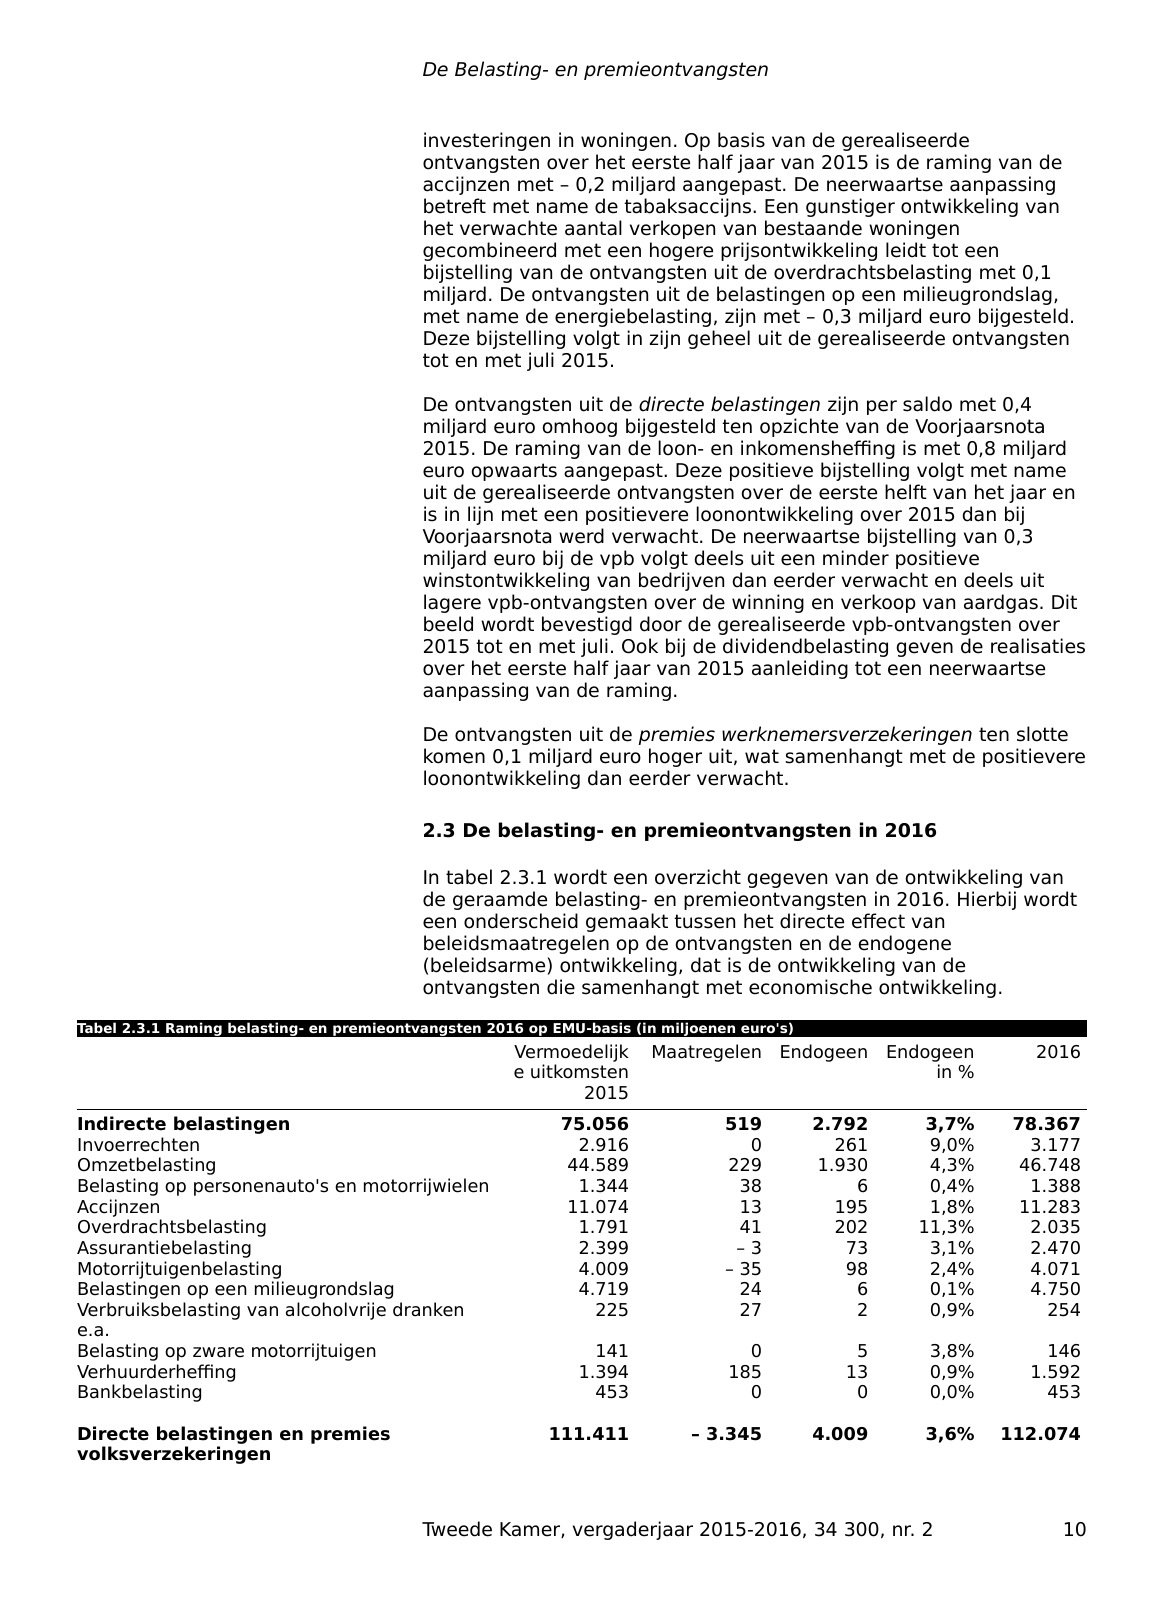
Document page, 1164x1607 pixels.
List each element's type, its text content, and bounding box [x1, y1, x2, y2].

table_cell 0,4% [874, 1176, 980, 1197]
table_cell 5 [768, 1341, 874, 1362]
table_cell [874, 1403, 980, 1423]
table_cell 3,8% [874, 1341, 980, 1362]
table_cell Endogeen in % [874, 1037, 980, 1108]
table_cell 4.750 [980, 1279, 1087, 1300]
table_cell 519 [635, 1110, 768, 1135]
table_cell 0 [635, 1382, 768, 1403]
table_cell 111.411 [502, 1424, 635, 1465]
table_cell 1.388 [980, 1176, 1087, 1197]
table_cell 3,1% [874, 1238, 980, 1258]
table_cell 2,4% [874, 1259, 980, 1279]
table_cell 453 [980, 1382, 1087, 1403]
table_cell 0 [635, 1341, 768, 1362]
table_cell 13 [635, 1197, 768, 1217]
table_cell 4,3% [874, 1155, 980, 1176]
table_cell 1.344 [502, 1176, 635, 1197]
table_cell 2 [768, 1300, 874, 1341]
table_cell 1,8% [874, 1197, 980, 1217]
table_cell 185 [635, 1362, 768, 1382]
table_cell 46.748 [980, 1155, 1087, 1176]
table_cell 44.589 [502, 1155, 635, 1176]
table_cell [768, 1403, 874, 1423]
text investeringen in woningen. Op basis van de gerealiseerde ontvangsten over het eerste half jaar van 2015 is de raming van de accijnzen met – 0,2 miljard aangepast. De neerwaartse aanpassing betreft met name de tabaksaccijns. Een gunstiger ontwikkeling van het verwachte aantal verkopen van bestaande woningen gecombineerd met een hogere prijsontwikkeling leidt tot een bijstelling van de ontvangsten uit de overdrachtsbelasting met 0,1 miljard. De ontvangsten uit de belastingen op een milieugrondslag, met name de energiebelasting, zijn met – 0,3 miljard euro bijgesteld. Deze bijstelling volgt in zijn geheel uit de gerealiseerde ontvangsten tot en met juli 2015. [422, 130, 1087, 372]
table_cell [502, 1403, 635, 1423]
table_cell 1.791 [502, 1217, 635, 1238]
table_cell 4.719 [502, 1279, 635, 1300]
table_cell Endogeen [768, 1037, 874, 1108]
table_cell [980, 1403, 1087, 1423]
table_cell 141 [502, 1341, 635, 1362]
table_cell – 35 [635, 1259, 768, 1279]
table_cell Motorrijtuigenbelasting [77, 1259, 502, 1279]
table_cell 78.367 [980, 1110, 1087, 1135]
table_cell 112.074 [980, 1424, 1087, 1465]
table_cell 3.177 [980, 1135, 1087, 1155]
table_cell [77, 1037, 103, 1108]
table_cell 0 [768, 1382, 874, 1403]
table_cell 2.399 [502, 1238, 635, 1258]
table_cell 1.394 [502, 1362, 635, 1382]
table_cell 254 [980, 1300, 1087, 1341]
table_cell 2.916 [502, 1135, 635, 1155]
table_cell 0,9% [874, 1362, 980, 1382]
table_cell [103, 1037, 502, 1108]
table_cell Verhuurderheffing [77, 1362, 502, 1382]
table_cell 4.009 [768, 1424, 874, 1465]
table_cell Vermoedelijke uitkomsten 2015 [502, 1037, 635, 1108]
table_cell Maatregelen [635, 1037, 768, 1108]
table_cell 38 [635, 1176, 768, 1197]
table_cell Omzetbelasting [77, 1155, 502, 1176]
table_cell 98 [768, 1259, 874, 1279]
table_cell 0,1% [874, 1279, 980, 1300]
table_cell 11,3% [874, 1217, 980, 1238]
table_cell 225 [502, 1300, 635, 1341]
table_cell – 3.345 [635, 1424, 768, 1465]
table_cell 261 [768, 1135, 874, 1155]
table_cell 146 [980, 1341, 1087, 1362]
table_cell 0,9% [874, 1300, 980, 1341]
table_cell 0 [635, 1135, 768, 1155]
table_cell 4.071 [980, 1259, 1087, 1279]
table_cell 195 [768, 1197, 874, 1217]
table_cell Invoerrechten [77, 1135, 502, 1155]
table_cell 229 [635, 1155, 768, 1176]
table_cell 24 [635, 1279, 768, 1300]
table_cell 2016 [980, 1037, 1087, 1108]
table_cell 2.792 [768, 1110, 874, 1135]
table_cell – 3 [635, 1238, 768, 1258]
table_cell 13 [768, 1362, 874, 1382]
table_cell 3,7% [874, 1110, 980, 1135]
table_cell Verbruiksbelasting van alcoholvrije dranken e.a. [77, 1300, 502, 1341]
table_cell 11.283 [980, 1197, 1087, 1217]
table_cell 9,0% [874, 1135, 980, 1155]
table_cell 6 [768, 1176, 874, 1197]
table_cell 453 [502, 1382, 635, 1403]
table_cell 2.035 [980, 1217, 1087, 1238]
table_cell 1.930 [768, 1155, 874, 1176]
table_cell Belastingen op een milieugrondslag [77, 1279, 502, 1300]
table_cell Overdrachtsbelasting [77, 1217, 502, 1238]
table_cell Belasting op zware motorrijtuigen [77, 1341, 502, 1362]
subtitle 2.3 De belasting- en premieontvangsten in 2016 [422, 820, 1087, 842]
text De ontvangsten uit de premies werknemersverzekeringen ten slotte komen 0,1 miljard euro hoger uit, wat samenhangt met de positievere loonontwikkeling dan eerder verwacht. [422, 724, 1087, 790]
table_cell 1.592 [980, 1362, 1087, 1382]
table_cell 2.470 [980, 1238, 1087, 1258]
table_cell 3,6% [874, 1424, 980, 1465]
table_cell Bankbelasting [77, 1382, 502, 1403]
table_cell 73 [768, 1238, 874, 1258]
table_cell 202 [768, 1217, 874, 1238]
table_cell Directe belastingen en premies volksverzekeringen [77, 1424, 502, 1465]
table_cell Indirecte belastingen [77, 1110, 502, 1135]
table_header Tabel 2.3.1 Raming belasting- en premieontvangsten 2016 op EMU-basis (in miljoenen euro's) [77, 1020, 1087, 1036]
text In tabel 2.3.1 wordt een overzicht gegeven van de ontwikkeling van de geraamde belasting- en premieontvangsten in 2016. Hierbij wordt een onderscheid gemaakt tussen het directe effect van beleidsmaatregelen op de ontvangsten en de endogene (beleidsarme) ontwikkeling, dat is de ontwikkeling van de ontvangsten die samenhangt met economische ontwikkeling. [422, 867, 1087, 998]
table_cell 6 [768, 1279, 874, 1300]
table_cell Accijnzen [77, 1197, 502, 1217]
table_cell 41 [635, 1217, 768, 1238]
table_cell Assurantiebelasting [77, 1238, 502, 1258]
table_cell Belasting op personenauto's en motorrijwielen [77, 1176, 502, 1197]
table_cell 0,0% [874, 1382, 980, 1403]
table_cell 11.074 [502, 1197, 635, 1217]
text De ontvangsten uit de directe belastingen zijn per saldo met 0,4 miljard euro omhoog bijgesteld ten opzichte van de Voorjaarsnota 2015. De raming van de loon- en inkomensheffing is met 0,8 miljard euro opwaarts aangepast. Deze positieve bijstelling volgt met name uit de gerealiseerde ontvangsten over de eerste helft van het jaar en is in lijn met een positievere loonontwikkeling over 2015 dan bij Voorjaarsnota werd verwacht. De neerwaartse bijstelling van 0,3 miljard euro bij de vpb volgt deels uit een minder positieve winstontwikkeling van bedrijven dan eerder verwacht en deels uit lagere vpb-ontvangsten over de winning en verkoop van aardgas. Dit beeld wordt bevestigd door de gerealiseerde vpb-ontvangsten over 2015 tot en met juli. Ook bij de dividendbelasting geven de realisaties over het eerste half jaar van 2015 aanleiding tot een neerwaartse aanpassing van de raming. [422, 394, 1087, 702]
table_cell [77, 1403, 502, 1423]
table_cell 75.056 [502, 1110, 635, 1135]
table_cell 27 [635, 1300, 768, 1341]
table_cell [635, 1403, 768, 1423]
table_cell 4.009 [502, 1259, 635, 1279]
